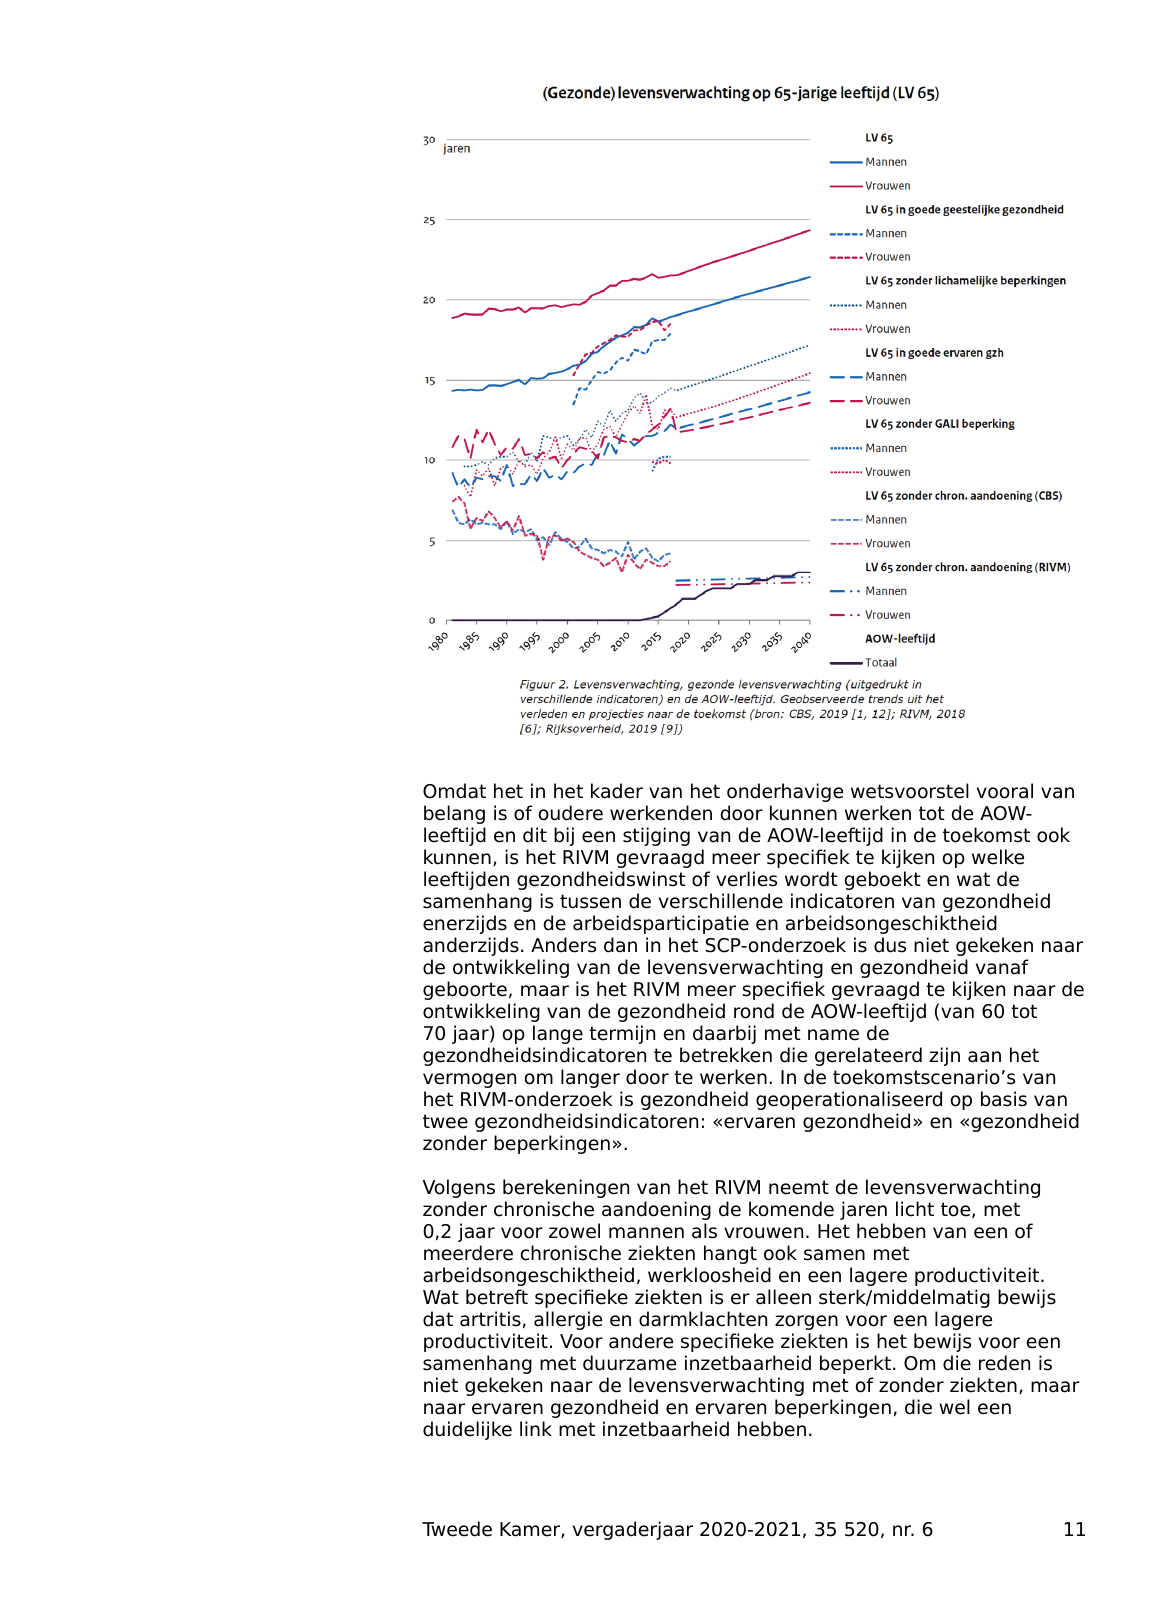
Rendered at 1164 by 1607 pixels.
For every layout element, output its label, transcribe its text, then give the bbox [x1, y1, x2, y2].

text Omdat het in het kader van het onderhavige wetsvoorstel vooral van belang is of oudere werkenden door kunnen werken tot de AOW-leeftijd en dit bij een stijging van de AOW-leeftijd in de toekomst ook kunnen, is het RIVM gevraagd meer specifiek te kijken op welke leeftijden gezondheidswinst of verlies wordt geboekt en wat de samenhang is tussen de verschillende indicatoren van gezondheid enerzijds en de arbeidsparticipatie en arbeidsongeschiktheid anderzijds. Anders dan in het SCP-onderzoek is dus niet gekeken naar de ontwikkeling van de levensverwachting en gezondheid vanaf geboorte, maar is het RIVM meer specifiek gevraagd te kijken naar de ontwikkeling van de gezondheid rond de AOW-leeftijd (van 60 tot 70 jaar) op lange termijn en daarbij met name de gezondheidsindicatoren te betrekken die gerelateerd zijn aan het vermogen om langer door te werken. In de toekomstscenario’s van het RIVM-onderzoek is gezondheid geoperationaliseerd op basis van twee gezondheidsindicatoren: «ervaren gezondheid» en «gezondheid zonder beperkingen». [422, 781, 1087, 1154]
text Volgens berekeningen van het RIVM neemt de levensverwachting zonder chronische aandoening de komende jaren licht toe, met 0,2 jaar voor zowel mannen als vrouwen. Het hebben van een of meerdere chronische ziekten hangt ook samen met arbeidsongeschiktheid, werkloosheid en een lagere productiviteit. Wat betreft specifieke ziekten is er alleen sterk/middelmatig bewijs dat artritis, allergie en darmklachten zorgen voor een lagere productiviteit. Voor andere specifieke ziekten is het bewijs voor een samenhang met duurzame inzetbaarheid beperkt. Om die reden is niet gekeken naar de levensverwachting met of zonder ziekten, maar naar ervaren gezondheid en ervaren beperkingen, die wel een duidelijke link met inzetbaarheid hebben. [422, 1177, 1087, 1441]
picture [422, 81, 1072, 737]
